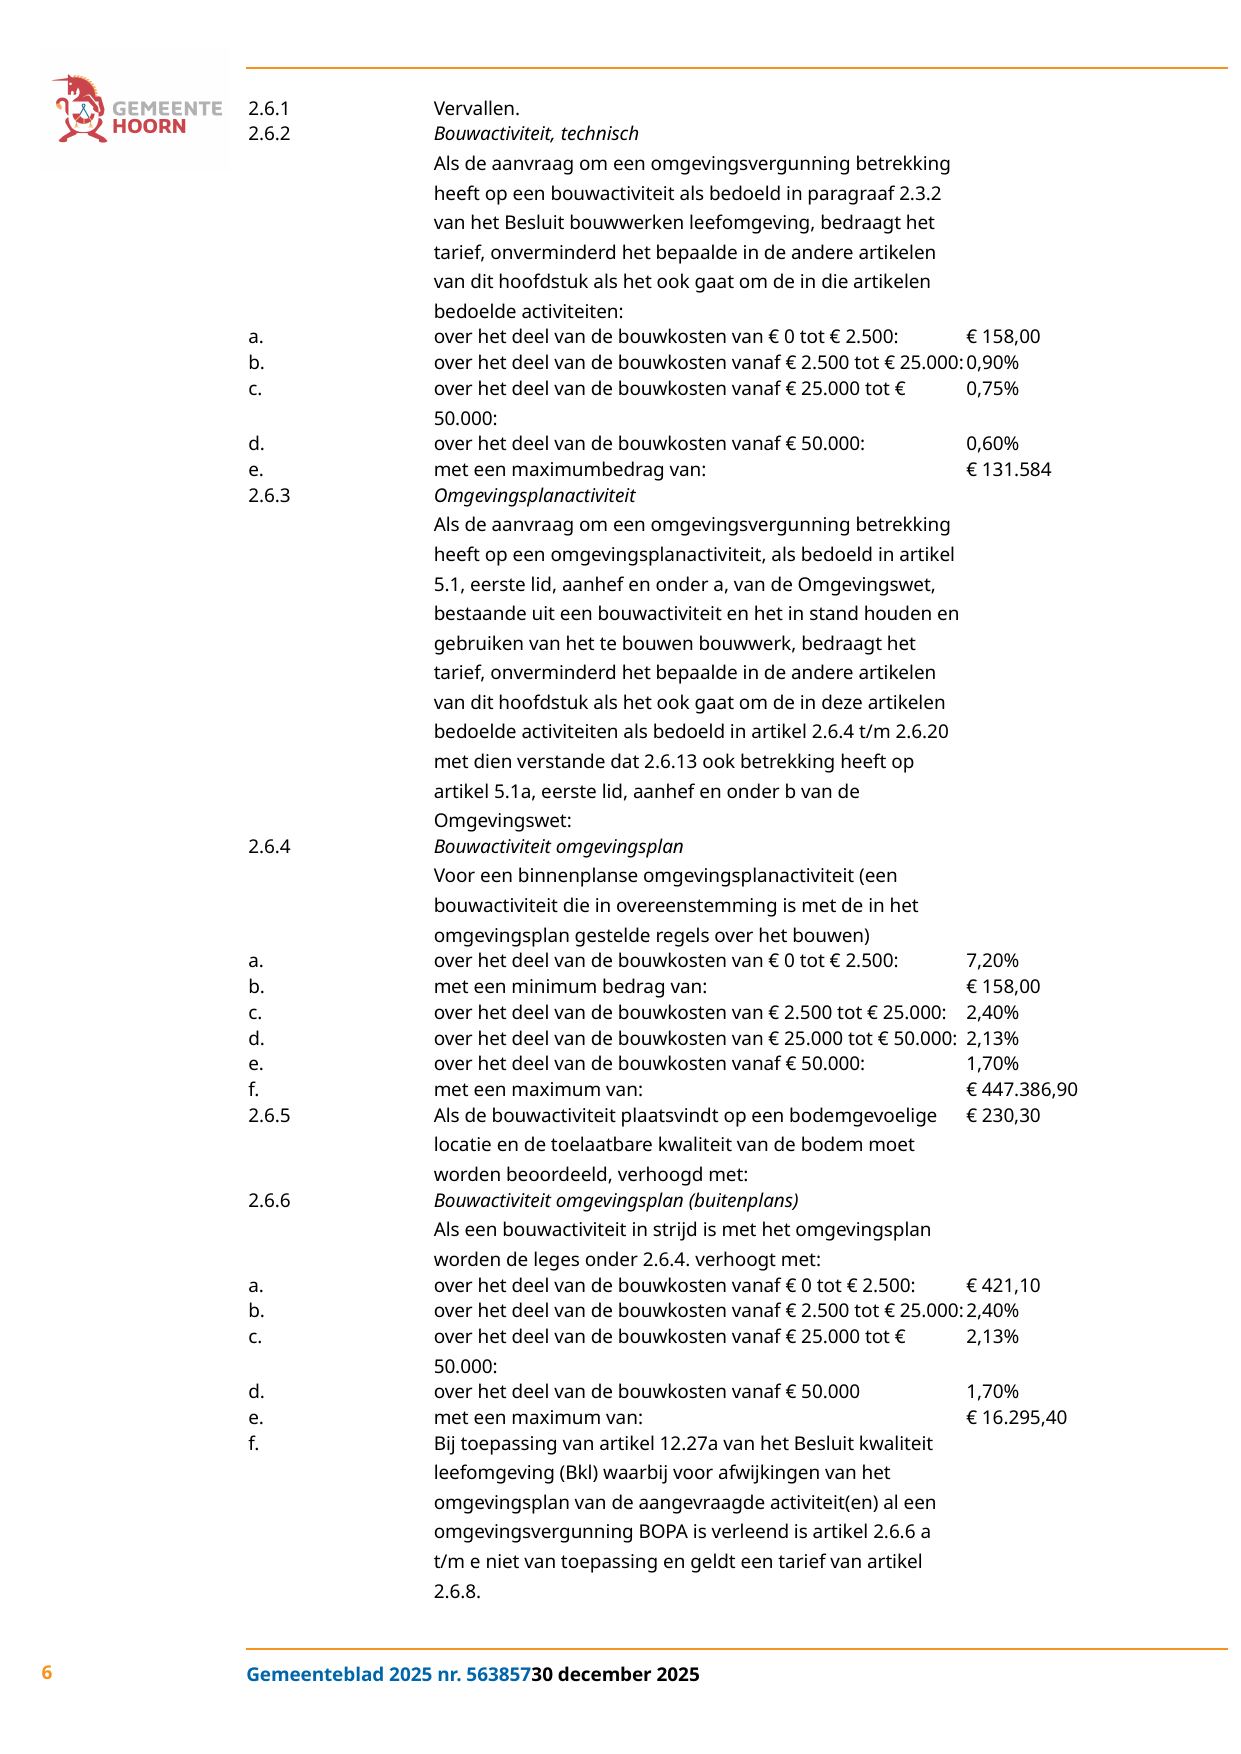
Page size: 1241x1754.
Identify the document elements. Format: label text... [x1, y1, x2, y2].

table_cell [966, 1187, 1152, 1272]
table_cell Omgevingsplanactiviteit Als de aanvraag om een omgevingsvergunning betrekking heeft op een omgevingsplanactiviteit, als bedoeld in artikel 5.1, eerste lid, aanhef en onder a, van de Omgevingswet, bestaande uit een bouwactiviteit en het in stand houden en gebruiken van het te bouwen bouwwerk, bedraagt het tarief, onverminderd het bepaalde in de andere artikelen van dit hoofdstuk als het ook gaat om de in deze artikelen bedoelde activiteiten als bedoeld in artikel 2.6.4 t/m 2.6.20 met dien verstande dat 2.6.13 ook betrekking heeft op artikel 5.1a, eerste lid, aanhef en onder b van de Omgevingswet: [434, 482, 966, 833]
table_cell over het deel van de bouwkosten van € 2.500 tot € 25.000: [434, 999, 966, 1025]
table_cell over het deel van de bouwkosten van € 0 tot € 2.500: [434, 948, 966, 973]
table_cell 2.6.4 [248, 833, 433, 948]
table_cell d. [248, 1379, 433, 1404]
table_cell c. [248, 375, 433, 431]
table_cell [966, 482, 1152, 833]
table_cell € 230,30 [966, 1102, 1152, 1187]
table_cell met een maximumbedrag van: [434, 456, 966, 482]
table_cell over het deel van de bouwkosten vanaf € 2.500 tot € 25.000: [434, 1298, 966, 1323]
table_header Vervallen. [434, 95, 966, 121]
table_cell met een minimum bedrag van: [434, 973, 966, 999]
table_cell 2.6.2 [248, 121, 433, 324]
table_cell over het deel van de bouwkosten vanaf € 2.500 tot € 25.000: [434, 350, 966, 375]
table_cell [966, 121, 1152, 324]
table_cell € 421,10 [966, 1272, 1152, 1297]
table_cell over het deel van de bouwkosten vanaf € 25.000 tot € 50.000: [434, 1323, 966, 1378]
table_cell met een maximum van: [434, 1076, 966, 1102]
table_cell € 447.386,90 [966, 1076, 1152, 1102]
table_cell d. [248, 1025, 433, 1051]
table_cell Als de bouwactiviteit plaatsvindt op een bodemgevoelige locatie en de toelaatbare kwaliteit van de bodem moet worden beoordeeld, verhoogd met: [434, 1102, 966, 1187]
table_header 2.6.1 [248, 95, 433, 121]
table_cell Bij toepassing van artikel 12.27a van het Besluit kwaliteit leefomgeving (Bkl) waarbij voor afwijkingen van het omgevingsplan van de aangevraagde activiteit(en) al een omgevingsvergunning BOPA is verleend is artikel 2.6.6 a t/m e niet van toepassing en geldt een tarief van artikel 2.6.8. [434, 1430, 966, 1604]
table_cell a. [248, 324, 433, 349]
table_cell 0,75% [966, 375, 1152, 431]
table_cell € 158,00 [966, 973, 1152, 999]
table_cell 2,40% [966, 999, 1152, 1025]
table_cell 2.6.6 [248, 1187, 433, 1272]
table_cell over het deel van de bouwkosten vanaf € 50.000: [434, 431, 966, 456]
table_cell Bouwactiviteit omgevingsplan (buitenplans) Als een bouwactiviteit in strijd is met het omgevingsplan worden de leges onder 2.6.4. verhoogt met: [434, 1187, 966, 1272]
table_cell € 158,00 [966, 324, 1152, 349]
table_cell [966, 1430, 1152, 1604]
table_cell 2.6.3 [248, 482, 433, 833]
table_cell c. [248, 1323, 433, 1378]
table_cell [966, 833, 1152, 948]
table_cell e. [248, 1051, 433, 1076]
table_cell b. [248, 973, 433, 999]
table_cell f. [248, 1430, 433, 1604]
table_cell € 16.295,40 [966, 1404, 1152, 1430]
table_cell b. [248, 350, 433, 375]
table_cell e. [248, 456, 433, 482]
table_cell b. [248, 1298, 433, 1323]
table_cell met een maximum van: [434, 1404, 966, 1430]
table_cell f. [248, 1076, 433, 1102]
table_cell over het deel van de bouwkosten vanaf € 50.000 [434, 1379, 966, 1404]
table_cell e. [248, 1404, 433, 1430]
table_cell 2,13% [966, 1323, 1152, 1378]
table_cell over het deel van de bouwkosten vanaf € 50.000: [434, 1051, 966, 1076]
table_cell over het deel van de bouwkosten vanaf € 25.000 tot € 50.000: [434, 375, 966, 431]
picture [41, 47, 231, 172]
table_cell 1,70% [966, 1051, 1152, 1076]
table_cell Bouwactiviteit, technisch Als de aanvraag om een omgevingsvergunning betrekking heeft op een bouwactiviteit als bedoeld in paragraaf 2.3.2 van het Besluit bouwwerken leefomgeving, bedraagt het tarief, onverminderd het bepaalde in de andere artikelen van dit hoofdstuk als het ook gaat om de in die artikelen bedoelde activiteiten: [434, 121, 966, 324]
table_cell 0,60% [966, 431, 1152, 456]
table_cell a. [248, 948, 433, 973]
table_cell over het deel van de bouwkosten van € 25.000 tot € 50.000: [434, 1025, 966, 1051]
table_cell 2,13% [966, 1025, 1152, 1051]
table_cell 2,40% [966, 1298, 1152, 1323]
table_cell c. [248, 999, 433, 1025]
table_cell over het deel van de bouwkosten vanaf € 0 tot € 2.500: [434, 1272, 966, 1297]
table_cell over het deel van de bouwkosten van € 0 tot € 2.500: [434, 324, 966, 349]
table_cell 1,70% [966, 1379, 1152, 1404]
table_cell 2.6.5 [248, 1102, 433, 1187]
table_cell a. [248, 1272, 433, 1297]
table_cell 7,20% [966, 948, 1152, 973]
table_cell Bouwactiviteit omgevingsplan Voor een binnenplanse omgevingsplanactiviteit (een bouwactiviteit die in overeenstemming is met de in het omgevingsplan gestelde regels over het bouwen) [434, 833, 966, 948]
table_cell € 131.584 [966, 456, 1152, 482]
table_header [966, 95, 1152, 121]
table_cell 0,90% [966, 350, 1152, 375]
table_cell d. [248, 431, 433, 456]
